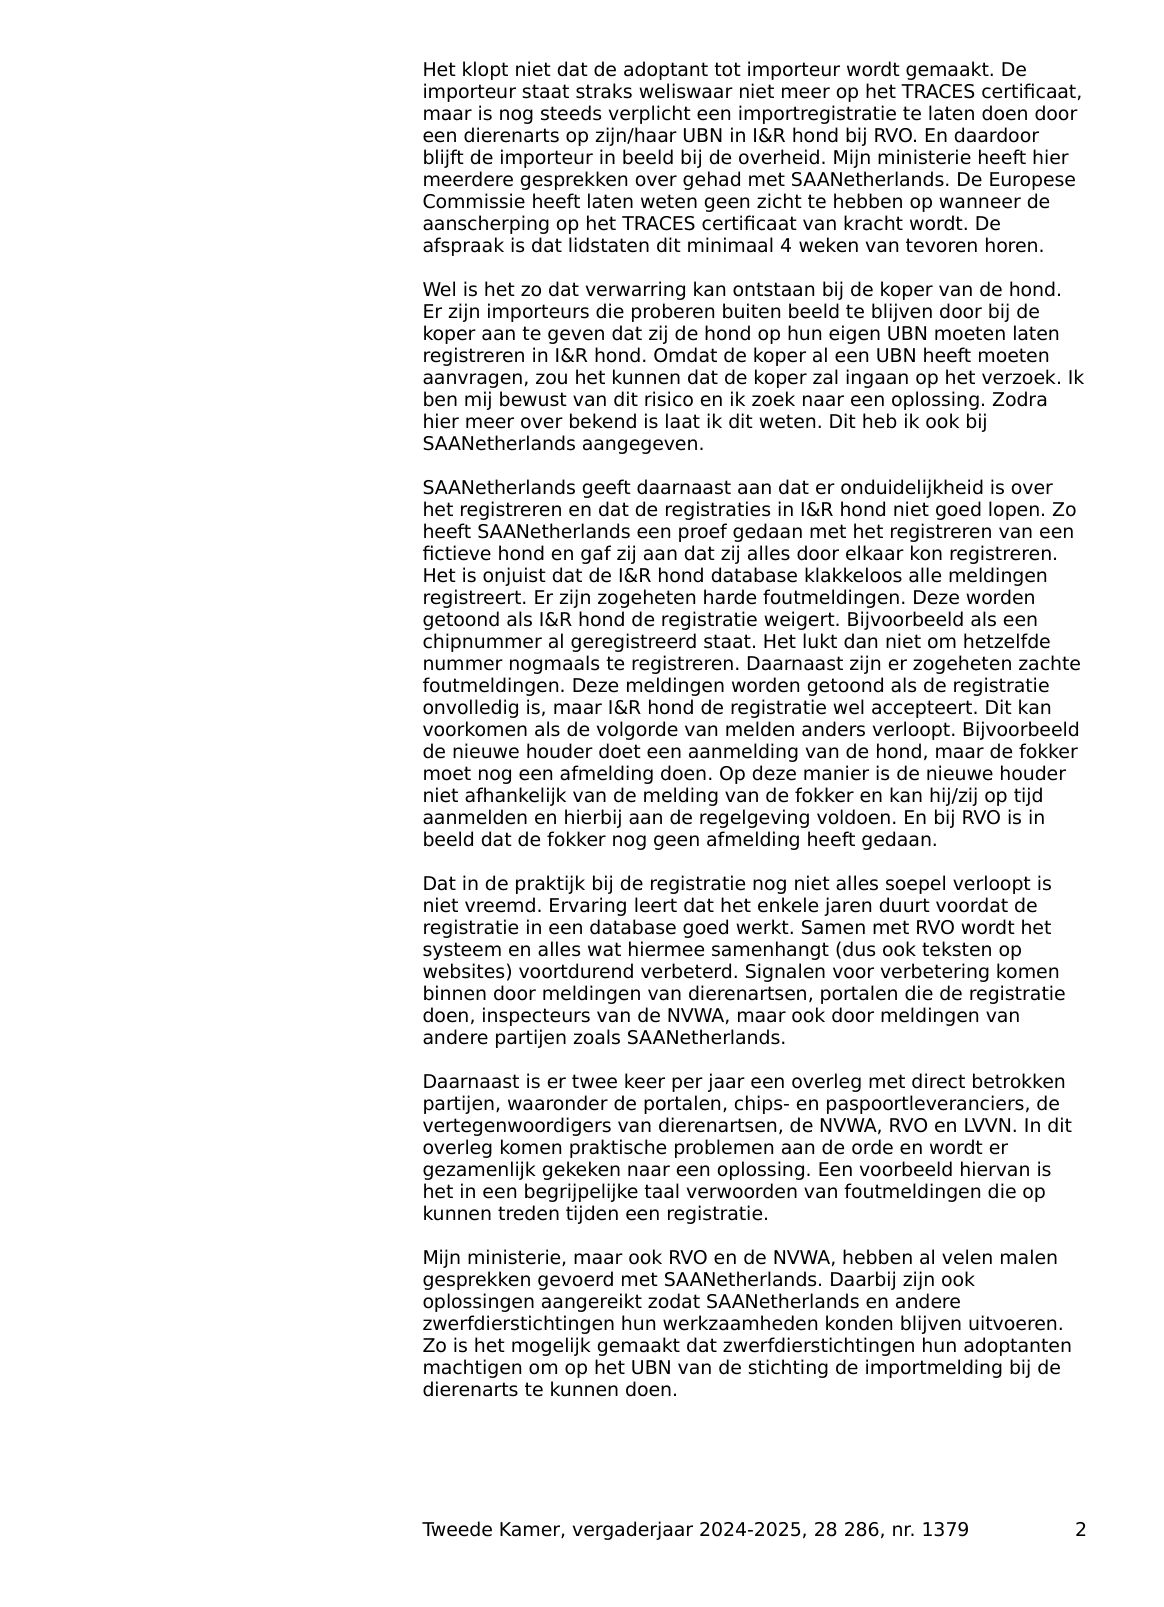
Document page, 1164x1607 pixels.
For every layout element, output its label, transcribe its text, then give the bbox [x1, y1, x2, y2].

text Dat in de praktijk bij de registratie nog niet alles soepel verloopt is niet vreemd. Ervaring leert dat het enkele jaren duurt voordat de registratie in een database goed werkt. Samen met RVO wordt het systeem en alles wat hiermee samenhangt (dus ook teksten op websites) voortdurend verbeterd. Signalen voor verbetering komen binnen door meldingen van dierenartsen, portalen die de registratie doen, inspecteurs van de NVWA, maar ook door meldingen van andere partijen zoals SAANetherlands. [422, 873, 1087, 1049]
text Wel is het zo dat verwarring kan ontstaan bij de koper van de hond. Er zijn importeurs die proberen buiten beeld te blijven door bij de koper aan te geven dat zij de hond op hun eigen UBN moeten laten registreren in I&R hond. Omdat de koper al een UBN heeft moeten aanvragen, zou het kunnen dat de koper zal ingaan op het verzoek. Ik ben mij bewust van dit risico en ik zoek naar een oplossing. Zodra hier meer over bekend is laat ik dit weten. Dit heb ik ook bij SAANetherlands aangegeven. [422, 279, 1087, 455]
text Daarnaast is er twee keer per jaar een overleg met direct betrokken partijen, waaronder de portalen, chips- en paspoortleveranciers, de vertegenwoordigers van dierenartsen, de NVWA, RVO en LVVN. In dit overleg komen praktische problemen aan de orde en wordt er gezamenlijk gekeken naar een oplossing. Een voorbeeld hiervan is het in een begrijpelijke taal verwoorden van foutmeldingen die op kunnen treden tijden een registratie. [422, 1071, 1087, 1225]
text SAANetherlands geeft daarnaast aan dat er onduidelijkheid is over het registreren en dat de registraties in I&R hond niet goed lopen. Zo heeft SAANetherlands een proef gedaan met het registreren van een fictieve hond en gaf zij aan dat zij alles door elkaar kon registreren. Het is onjuist dat de I&R hond database klakkeloos alle meldingen registreert. Er zijn zogeheten harde foutmeldingen. Deze worden getoond als I&R hond de registratie weigert. Bijvoorbeeld als een chipnummer al geregistreerd staat. Het lukt dan niet om hetzelfde nummer nogmaals te registreren. Daarnaast zijn er zogeheten zachte foutmeldingen. Deze meldingen worden getoond als de registratie onvolledig is, maar I&R hond de registratie wel accepteert. Dit kan voorkomen als de volgorde van melden anders verloopt. Bijvoorbeeld de nieuwe houder doet een aanmelding van de hond, maar de fokker moet nog een afmelding doen. Op deze manier is de nieuwe houder niet afhankelijk van de melding van de fokker en kan hij/zij op tijd aanmelden en hierbij aan de regelgeving voldoen. En bij RVO is in beeld dat de fokker nog geen afmelding heeft gedaan. [422, 477, 1087, 851]
text Mijn ministerie, maar ook RVO en de NVWA, hebben al velen malen gesprekken gevoerd met SAANetherlands. Daarbij zijn ook oplossingen aangereikt zodat SAANetherlands en andere zwerfdierstichtingen hun werkzaamheden konden blijven uitvoeren. Zo is het mogelijk gemaakt dat zwerfdierstichtingen hun adoptanten machtigen om op het UBN van de stichting de importmelding bij de dierenarts te kunnen doen. [422, 1247, 1087, 1401]
text Het klopt niet dat de adoptant tot importeur wordt gemaakt. De importeur staat straks weliswaar niet meer op het TRACES certificaat, maar is nog steeds verplicht een importregistratie te laten doen door een dierenarts op zijn/haar UBN in I&R hond bij RVO. En daardoor blijft de importeur in beeld bij de overheid. Mijn ministerie heeft hier meerdere gesprekken over gehad met SAANetherlands. De Europese Commissie heeft laten weten geen zicht te hebben op wanneer de aanscherping op het TRACES certificaat van kracht wordt. De afspraak is dat lidstaten dit minimaal 4 weken van tevoren horen. [422, 59, 1087, 257]
